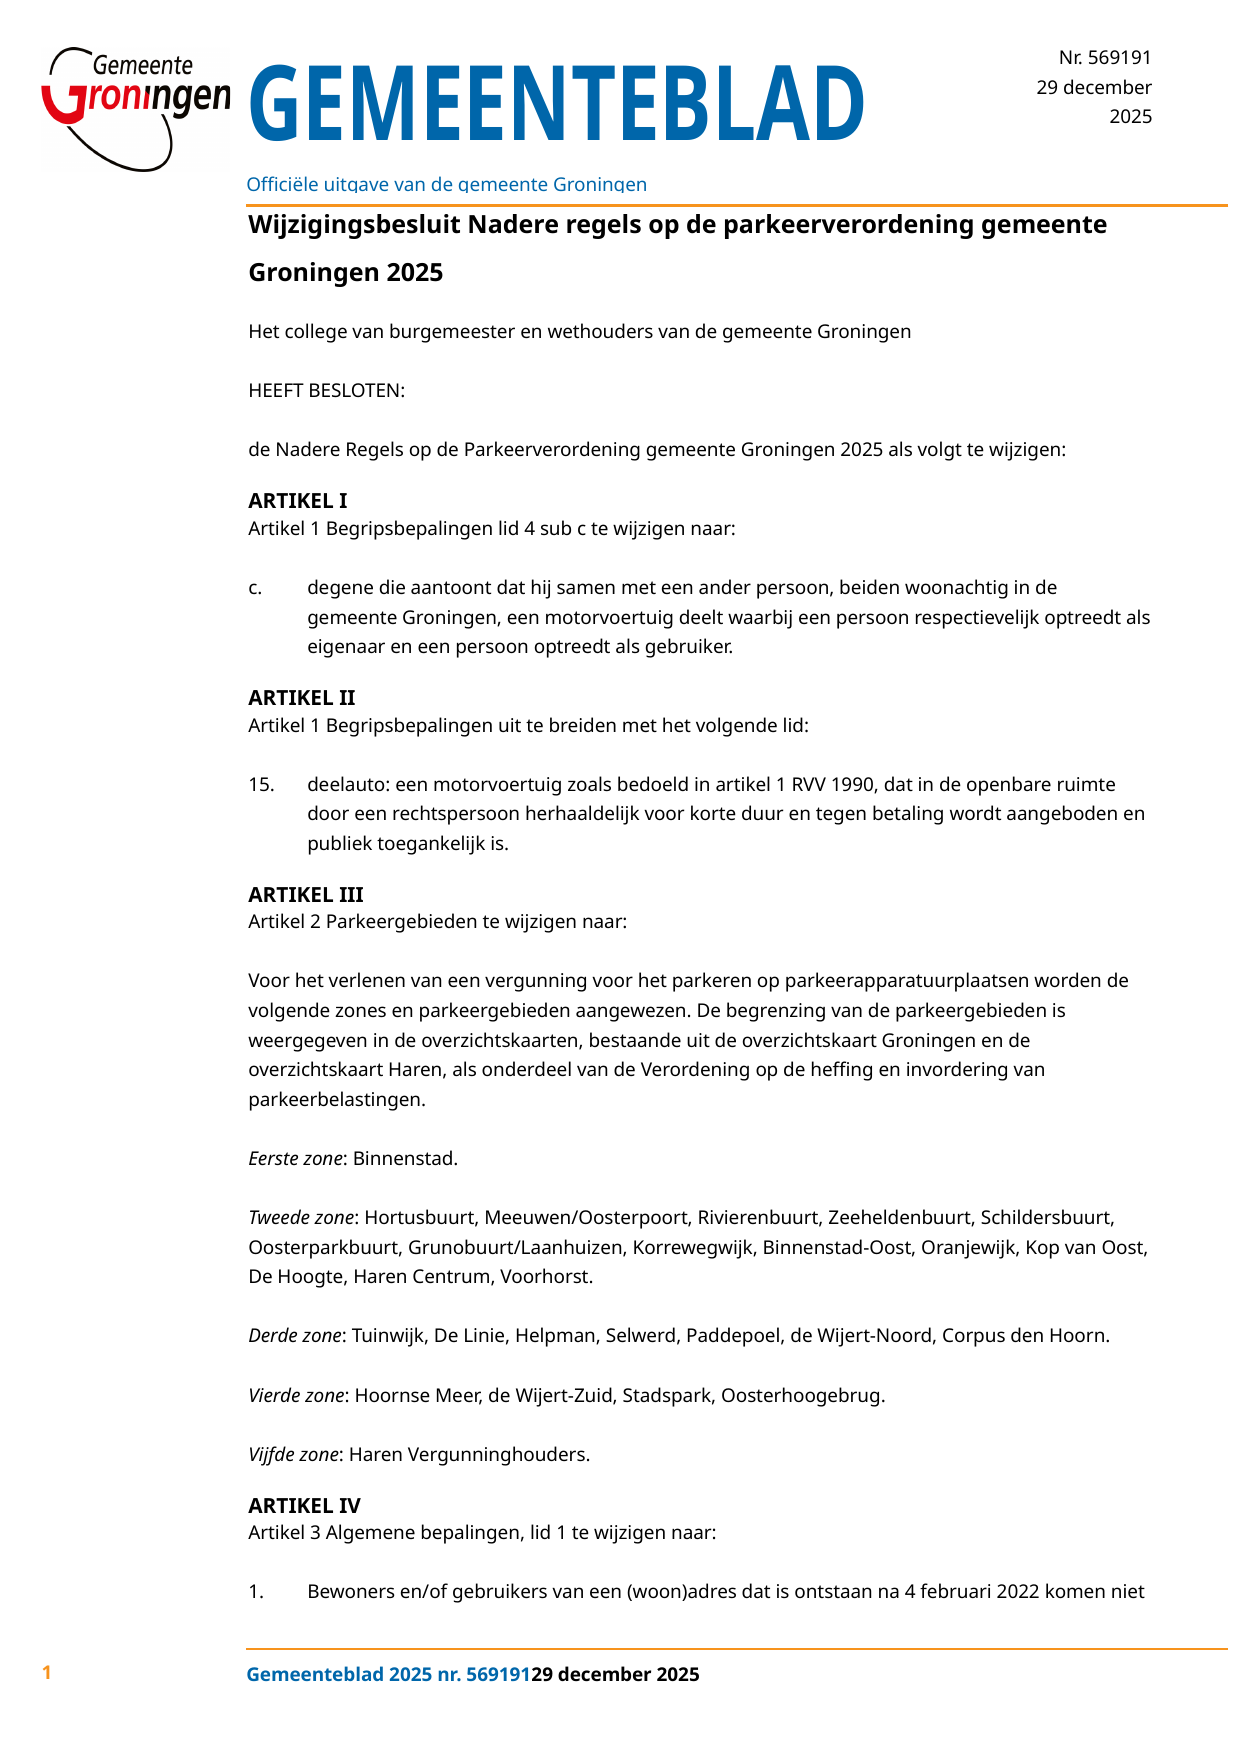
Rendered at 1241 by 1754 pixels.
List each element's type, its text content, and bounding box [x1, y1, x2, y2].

table_header deelauto: een motorvoertuig zoals bedoeld in artikel 1 RVV 1990, dat in de openbare ruimte door een rechtspersoon herhaaldelijk voor korte duur en tegen betaling wordt aangeboden en publiek toegankelijk is. [248, 771, 1152, 856]
text Het college van burgemeester en wethouders van de gemeente Groningen [248, 318, 1152, 344]
text Artikel 2 Parkeergebieden te wijzigen naar: [248, 908, 1152, 934]
table_header Voor het verlenen van een vergunning voor het parkeren op parkeerapparatuurplaatsen worden de volgende zones en parkeergebieden aangewezen. De begrenzing van de parkeergebieden is weergegeven in de overzichtskaarten, bestaande uit de overzichtskaart Groningen en de overzichtskaart Haren, als onderdeel van de Verordening op de heffing en invordering van parkeerbelastingen. Eerste zone: Binnenstad. Tweede zone: Hortusbuurt, Meeuwen/Oosterpoort, Rivierenbuurt, Zeeheldenbuurt, Schildersbuurt, Oosterparkbuurt, Grunobuurt/Laanhuizen, Korrewegwijk, Binnenstad-Oost, Oranjewijk, Kop van Oost, De Hoogte, Haren Centrum, Voorhorst. Derde zone: Tuinwijk, De Linie, Helpman, Selwerd, Paddepoel, de Wijert-Noord, Corpus den Hoorn. Vierde zone: Hoornse Meer, de Wijert-Zuid, Stadspark, Oosterhoogebrug. Vijfde zone: Haren Vergunninghouders. [248, 968, 1152, 1467]
text Artikel 1 Begripsbepalingen uit te breiden met het volgende lid: [248, 712, 1152, 737]
text ARTIKEL IV [248, 1491, 1152, 1519]
table_header degene die aantoont dat hij samen met een ander persoon, beiden woonachtig in de gemeente Groningen, een motorvoertuig deelt waarbij een persoon respectievelijk optreedt als eigenaar en een persoon optreedt als gebruiker. [248, 574, 1152, 659]
text HEEFT BESLOTEN: [248, 377, 1152, 403]
text ARTIKEL III [248, 880, 1152, 908]
text de Nadere Regels op de Parkeerverordening gemeente Groningen 2025 als volgt te wijzigen: [248, 436, 1152, 462]
picture [41, 47, 231, 172]
text Artikel 1 Begripsbepalingen lid 4 sub c te wijzigen naar: [248, 515, 1152, 541]
text Wijzigingsbesluit Nadere regels op de parkeerverordening gemeente Groningen 2025 [248, 207, 1152, 288]
text ARTIKEL I [248, 487, 1152, 515]
text Artikel 3 Algemene bepalingen, lid 1 te wijzigen naar: [248, 1519, 1152, 1545]
table_header Bewoners en/of gebruikers van een (woon)adres dat is ontstaan na 4 februari 2022 komen niet [248, 1579, 1152, 1604]
text ARTIKEL II [248, 683, 1152, 712]
